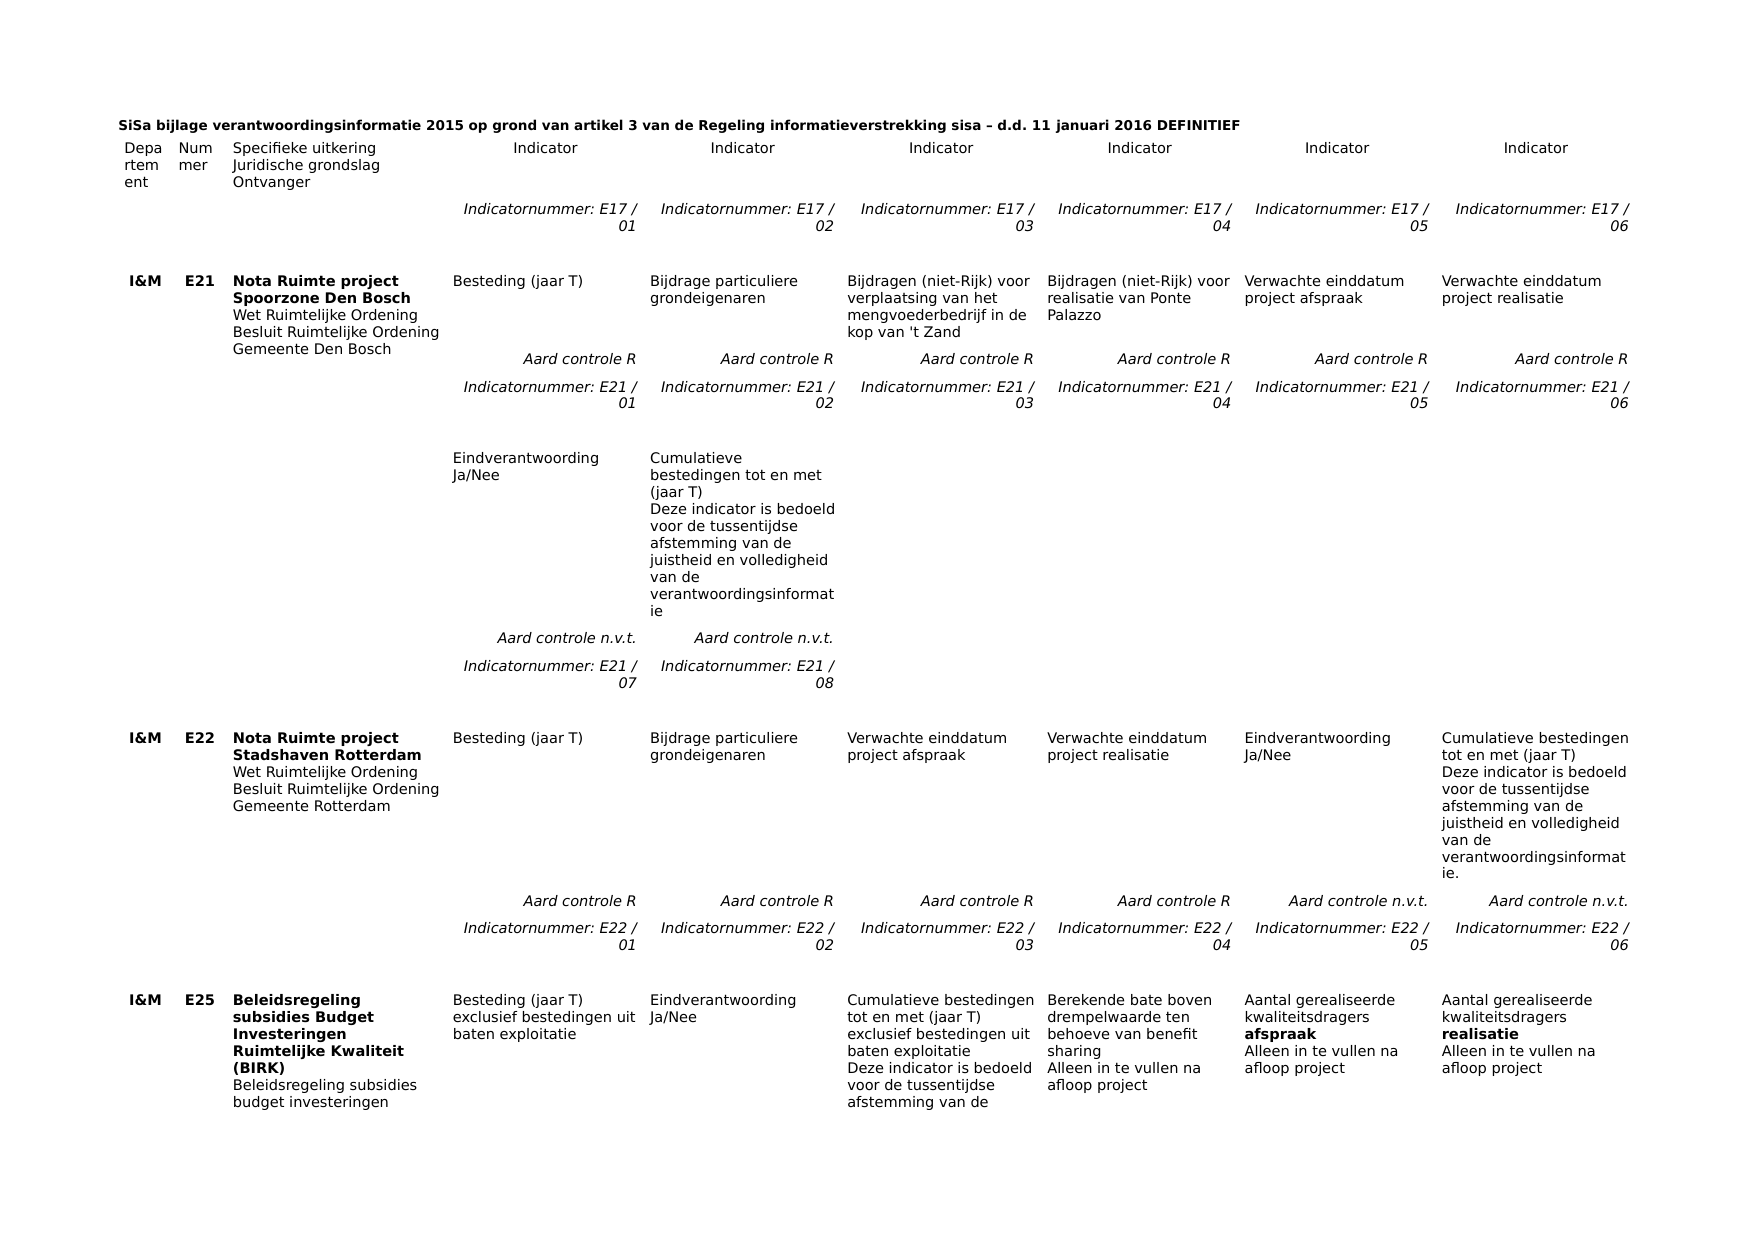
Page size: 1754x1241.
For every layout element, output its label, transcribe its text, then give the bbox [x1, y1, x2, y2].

table_cell Indicatornummer: E21 / 02 [644, 374, 841, 417]
table_cell Aard controle R [1042, 888, 1238, 914]
table_cell Indicatornummer: E21 / 07 [447, 653, 643, 696]
table_cell Indicator [1436, 135, 1635, 195]
table_cell [173, 960, 226, 986]
table_cell [1239, 446, 1435, 625]
table_cell E22 [173, 725, 226, 887]
table_cell [1436, 698, 1635, 724]
table_cell Indicatornummer: E21 / 05 [1239, 374, 1435, 417]
table_cell [842, 446, 1041, 625]
table_cell Indicator [644, 135, 841, 195]
table_cell Nota Ruimte project Stadshaven Rotterdam Wet Ruimtelijke Ordening Besluit Ruimtelijke Ordening Gemeente Rotterdam [227, 725, 446, 887]
table_cell Bijdrage particuliere grondeigenaren [644, 268, 841, 345]
table_cell [119, 653, 172, 696]
table_cell Nota Ruimte project Spoorzone Den Bosch Wet Ruimtelijke Ordening Besluit Ruimtelijke Ordening Gemeente Den Bosch [227, 268, 446, 652]
table_cell [173, 241, 226, 267]
table_cell [1239, 418, 1435, 444]
table_cell [173, 888, 226, 914]
table_cell [644, 418, 841, 444]
table_cell [447, 418, 643, 444]
table_cell Aard controle n.v.t. [644, 626, 841, 652]
table_cell [227, 241, 446, 267]
table_cell [119, 374, 172, 417]
table_cell Indicatornummer: E17 / 03 [842, 196, 1041, 239]
table_cell [119, 346, 172, 373]
table_cell [119, 916, 172, 959]
table_cell [842, 626, 1041, 652]
table_cell Indicatornummer: E21 / 04 [1042, 374, 1238, 417]
table_cell Aard controle n.v.t. [1436, 888, 1635, 914]
table_cell Cumulatieve bestedingen tot en met (jaar T) Deze indicator is bedoeld voor de tussentijdse afstemming van de juistheid en volledigheid van de verantwoordingsinformatie. [1436, 725, 1635, 887]
table_cell [1042, 446, 1238, 625]
table_cell [227, 960, 446, 986]
table_cell [227, 196, 446, 239]
table_cell [173, 374, 226, 417]
table_cell [173, 446, 226, 625]
table_cell Cumulatieve bestedingen tot en met (jaar T) Deze indicator is bedoeld voor de tussentijdse afstemming van de juistheid en volledigheid van de verantwoordingsinformatie [644, 446, 841, 625]
table_cell [842, 241, 1041, 267]
table_cell Indicatornummer: E17 / 02 [644, 196, 841, 239]
table_cell [1239, 960, 1435, 986]
table_cell [173, 653, 226, 696]
table_cell [173, 346, 226, 373]
table_cell Aard controle R [644, 346, 841, 373]
table_cell Indicatornummer: E22 / 04 [1042, 916, 1238, 959]
table_cell [173, 418, 226, 444]
table_cell Verwachte einddatum project realisatie [1042, 725, 1238, 887]
table_cell [173, 626, 226, 652]
table_cell [1042, 241, 1238, 267]
table_cell Specifieke uitkering Juridische grondslag Ontvanger [227, 135, 446, 195]
table_cell Indicatornummer: E17 / 06 [1436, 196, 1635, 239]
table_header SiSa bijlage verantwoordingsinformatie 2015 op grond van artikel 3 van de Regeling informatieverstrekking sisa – d.d. 11 januari 2016 DEFINITIEF [118, 118, 1636, 134]
table_cell Besteding (jaar T) exclusief bestedingen uit baten exploitatie [447, 987, 643, 1116]
table_cell Aard controle n.v.t. [1239, 888, 1435, 914]
table_cell [119, 626, 172, 652]
table_cell E21 [173, 268, 226, 345]
table_cell [1042, 960, 1238, 986]
table_cell [842, 653, 1041, 696]
table_cell Indicatornummer: E22 / 06 [1436, 916, 1635, 959]
table_cell Verwachte einddatum project afspraak [1239, 268, 1435, 345]
table_cell [1239, 241, 1435, 267]
table_cell Indicator [1239, 135, 1435, 195]
table_cell Indicator [842, 135, 1041, 195]
table_cell Beleidsregeling subsidies Budget Investeringen Ruimtelijke Kwaliteit (BIRK) Beleidsregeling subsidies budget investeringen [227, 987, 446, 1116]
table_cell Aard controle R [447, 346, 643, 373]
table_cell [1239, 626, 1435, 652]
table_cell Indicatornummer: E21 / 01 [447, 374, 643, 417]
table_cell [1436, 960, 1635, 986]
table_cell [842, 698, 1041, 724]
table_cell [447, 698, 643, 724]
table_cell [1042, 698, 1238, 724]
table_cell [447, 241, 643, 267]
table_cell I&M [119, 987, 172, 1116]
table_cell Verwachte einddatum project realisatie [1436, 268, 1635, 345]
table_cell [227, 888, 446, 914]
table_cell Indicatornummer: E17 / 04 [1042, 196, 1238, 239]
table_cell Indicator [447, 135, 643, 195]
table_cell Aard controle R [1239, 346, 1435, 373]
table_cell [119, 698, 172, 724]
table_cell Verwachte einddatum project afspraak [842, 725, 1041, 887]
table_cell [119, 418, 172, 444]
table_cell Besteding (jaar T) [447, 725, 643, 887]
table_cell [119, 196, 172, 239]
table_cell [1436, 653, 1635, 696]
table_cell Indicatornummer: E22 / 05 [1239, 916, 1435, 959]
table_cell Eindverantwoording Ja/Nee [644, 987, 841, 1116]
table_cell [1436, 446, 1635, 625]
table_cell [644, 960, 841, 986]
table_cell Eindverantwoording Ja/Nee [1239, 725, 1435, 887]
table_cell Eindverantwoording Ja/Nee [447, 446, 643, 625]
table_cell [1239, 698, 1435, 724]
table_cell [842, 418, 1041, 444]
table_cell Departement [119, 135, 172, 195]
table_cell Bijdrage particuliere grondeigenaren [644, 725, 841, 887]
table_cell [227, 653, 446, 696]
table_cell Cumulatieve bestedingen tot en met (jaar T) exclusief bestedingen uit baten exploitatie Deze indicator is bedoeld voor de tussentijdse afstemming van de [842, 987, 1041, 1116]
table_cell [173, 916, 226, 959]
table_cell I&M [119, 268, 172, 345]
table_cell [842, 960, 1041, 986]
table_cell Besteding (jaar T) [447, 268, 643, 345]
table_cell I&M [119, 725, 172, 887]
table_cell Nummer [173, 135, 226, 195]
table_cell Berekende bate boven drempelwaarde ten behoeve van benefit sharing Alleen in te vullen na afloop project [1042, 987, 1238, 1116]
table_cell [1042, 626, 1238, 652]
table_cell [1436, 626, 1635, 652]
table_cell Indicatornummer: E17 / 05 [1239, 196, 1435, 239]
table_cell Aantal gerealiseerde kwaliteitsdragers realisatie Alleen in te vullen na afloop project [1436, 987, 1635, 1116]
table_cell Indicatornummer: E22 / 02 [644, 916, 841, 959]
table_cell Indicatornummer: E21 / 06 [1436, 374, 1635, 417]
table_cell [119, 888, 172, 914]
table_cell Indicatornummer: E22 / 01 [447, 916, 643, 959]
table_cell Aard controle R [644, 888, 841, 914]
table_cell Aard controle R [842, 346, 1041, 373]
table_cell Indicatornummer: E17 / 01 [447, 196, 643, 239]
table_cell [227, 916, 446, 959]
table_cell [1239, 653, 1435, 696]
table_cell [644, 241, 841, 267]
table_cell Aard controle R [447, 888, 643, 914]
table_cell [447, 960, 643, 986]
table_cell [173, 698, 226, 724]
table_cell [1436, 241, 1635, 267]
table_cell [119, 960, 172, 986]
table_cell Indicatornummer: E21 / 03 [842, 374, 1041, 417]
table_cell [119, 446, 172, 625]
table_cell [644, 698, 841, 724]
table_cell Aard controle R [1436, 346, 1635, 373]
table_cell [173, 196, 226, 239]
table_cell E25 [173, 987, 226, 1116]
table_cell [119, 241, 172, 267]
table_cell Aantal gerealiseerde kwaliteitsdragers afspraak Alleen in te vullen na afloop project [1239, 987, 1435, 1116]
table_cell [1436, 418, 1635, 444]
table_cell [1042, 653, 1238, 696]
table_cell Indicator [1042, 135, 1238, 195]
table_cell Indicatornummer: E21 / 08 [644, 653, 841, 696]
table_cell Indicatornummer: E22 / 03 [842, 916, 1041, 959]
table_cell Aard controle R [1042, 346, 1238, 373]
table_cell Aard controle n.v.t. [447, 626, 643, 652]
table_cell [227, 698, 446, 724]
table_cell Aard controle R [842, 888, 1041, 914]
table_cell Bijdragen (niet-Rijk) voor realisatie van Ponte Palazzo [1042, 268, 1238, 345]
table_cell [1042, 418, 1238, 444]
table_cell Bijdragen (niet-Rijk) voor verplaatsing van het mengvoederbedrijf in de kop van 't Zand [842, 268, 1041, 345]
